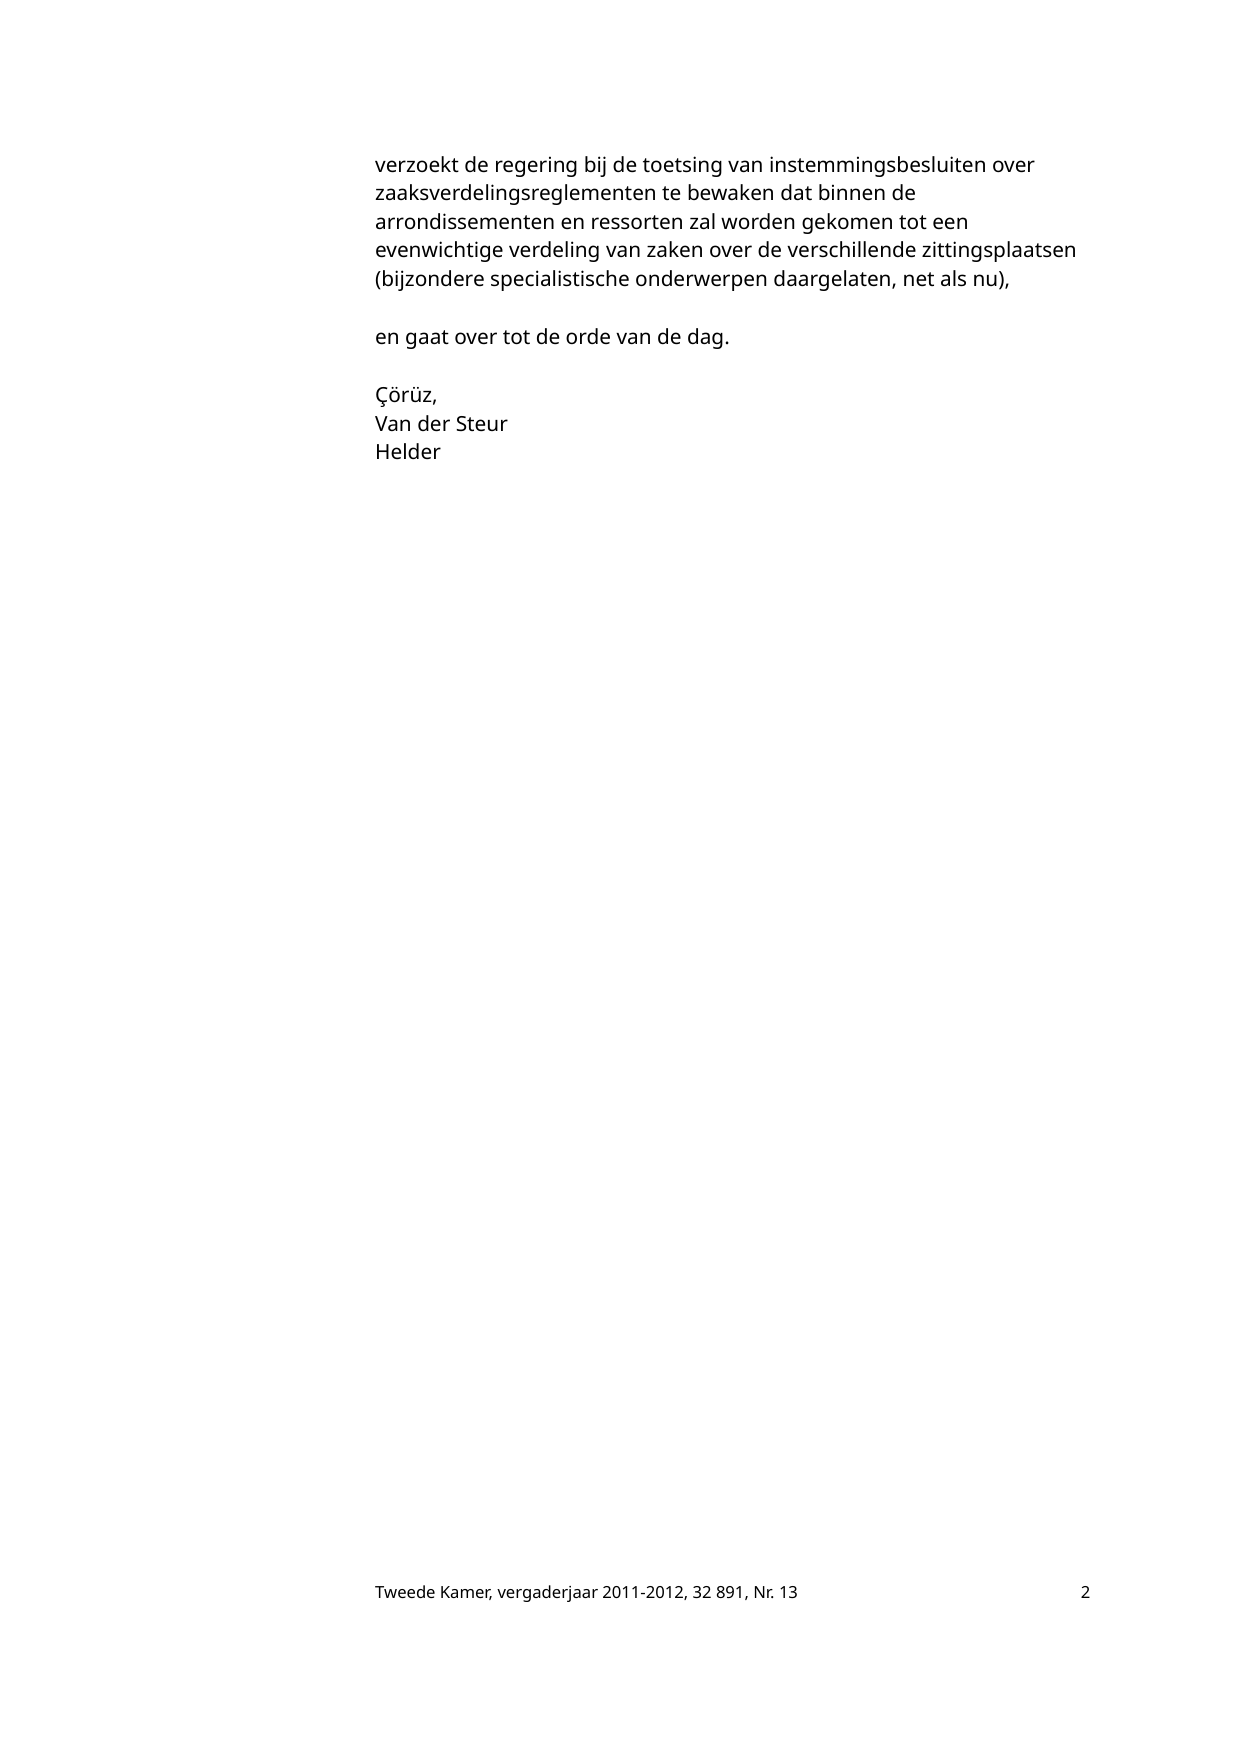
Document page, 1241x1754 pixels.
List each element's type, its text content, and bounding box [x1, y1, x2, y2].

text verzoekt de regering bij de toetsing van instemmingsbesluiten over zaaksverdelingsreglementen te bewaken dat binnen de arrondissementen en ressorten zal worden gekomen tot een evenwichtige verdeling van zaken over de verschillende zittingsplaatsen (bijzondere specialistische onderwerpen daargelaten, net als nu), [375, 150, 1090, 292]
text en gaat over tot de orde van de dag. [375, 322, 1090, 351]
text Çörüz, [375, 381, 1090, 409]
text Helder [375, 437, 1090, 466]
text Van der Steur [375, 409, 1090, 437]
